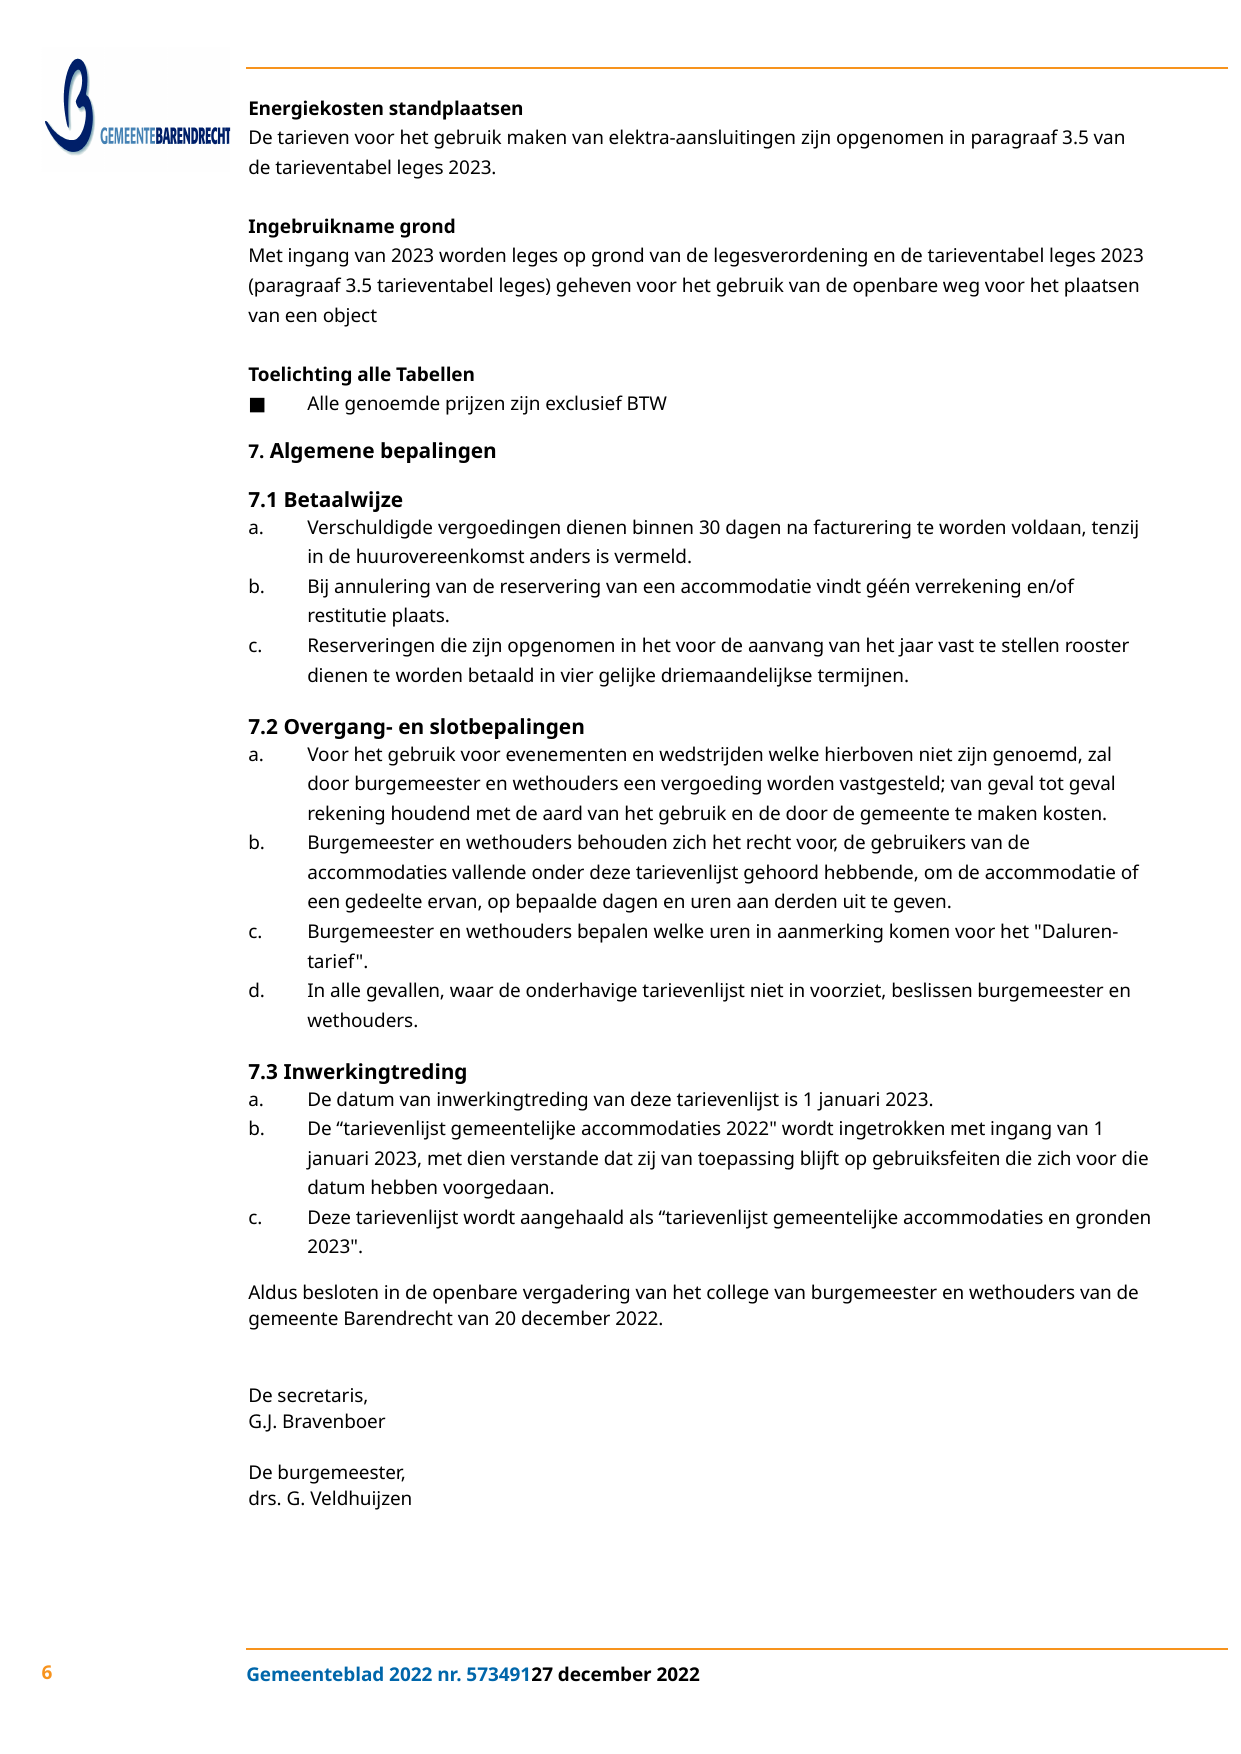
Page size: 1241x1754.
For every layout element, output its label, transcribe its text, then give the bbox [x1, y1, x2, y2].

list De datum van inwerkingtreding van deze tarievenlijst is 1 januari 2023. [248, 1086, 1152, 1112]
text De tarieven voor het gebruik maken van elektra-aansluitingen zijn opgenomen in paragraaf 3.5 van de tarieventabel leges 2023. [248, 124, 1152, 180]
list Verschuldigde vergoedingen dienen binnen 30 dagen na facturering te worden voldaan, tenzij in de huurovereenkomst anders is vermeld. [248, 514, 1152, 569]
text G.J. Bravenboer [248, 1408, 1152, 1434]
list Bij annulering van de reservering van een accommodatie vindt géén verrekening en/of restitutie plaats. [248, 573, 1152, 628]
text Energiekosten standplaatsen [248, 95, 1152, 121]
text Aldus besloten in de openbare vergadering van het college van burgemeester en wethouders van de gemeente Barendrecht van 20 december 2022. [248, 1279, 1152, 1331]
text 7.3 Inwerkingtreding [248, 1057, 1152, 1086]
picture [41, 47, 231, 172]
text De burgemeester, [248, 1459, 1152, 1485]
list Deze tarievenlijst wordt aangehaald als “tarievenlijst gemeentelijke accommodaties en gronden 2023". [248, 1204, 1152, 1259]
list In alle gevallen, waar de onderhavige tarievenlijst niet in voorziet, beslissen burgemeester en wethouders. [248, 977, 1152, 1033]
text drs. G. Veldhuijzen [248, 1485, 1152, 1511]
list Burgemeester en wethouders behouden zich het recht voor, de gebruikers van de accommodaties vallende onder deze tarievenlijst gehoord hebbende, om de accommodatie of een gedeelte ervan, op bepaalde dagen en uren aan derden uit te geven. [248, 829, 1152, 914]
list De “tarievenlijst gemeentelijke accommodaties 2022" wordt ingetrokken met ingang van 1 januari 2023, met dien verstande dat zij van toepassing blijft op gebruiksfeiten die zich voor die datum hebben voorgedaan. [248, 1115, 1152, 1200]
list Reserveringen die zijn opgenomen in het voor de aanvang van het jaar vast te stellen rooster dienen te worden betaald in vier gelijke driemaandelijkse termijnen. [248, 632, 1152, 688]
text 7.1 Betaalwijze [248, 486, 1152, 514]
text 7. Algemene bepalingen [248, 436, 1152, 465]
list Burgemeester en wethouders bepalen welke uren in aanmerking komen voor het "Daluren-tarief". [248, 918, 1152, 973]
text De secretaris, [248, 1382, 1152, 1408]
list Voor het gebruik voor evenementen en wedstrijden welke hierboven niet zijn genoemd, zal door burgemeester en wethouders een vergoeding worden vastgesteld; van geval tot geval rekening houdend met de aard van het gebruik en de door de gemeente te maken kosten. [248, 741, 1152, 826]
text Toelichting alle Tabellen [248, 361, 1152, 387]
text Met ingang van 2023 worden leges op grond van de legesverordening en de tarieventabel leges 2023 (paragraaf 3.5 tarieventabel leges) geheven voor het gebruik van de openbare weg voor het plaatsen van een object [248, 243, 1152, 328]
text Ingebruikname grond [248, 213, 1152, 239]
list Alle genoemde prijzen zijn exclusief BTW [248, 391, 1152, 416]
text 7.2 Overgang- en slotbepalingen [248, 712, 1152, 741]
